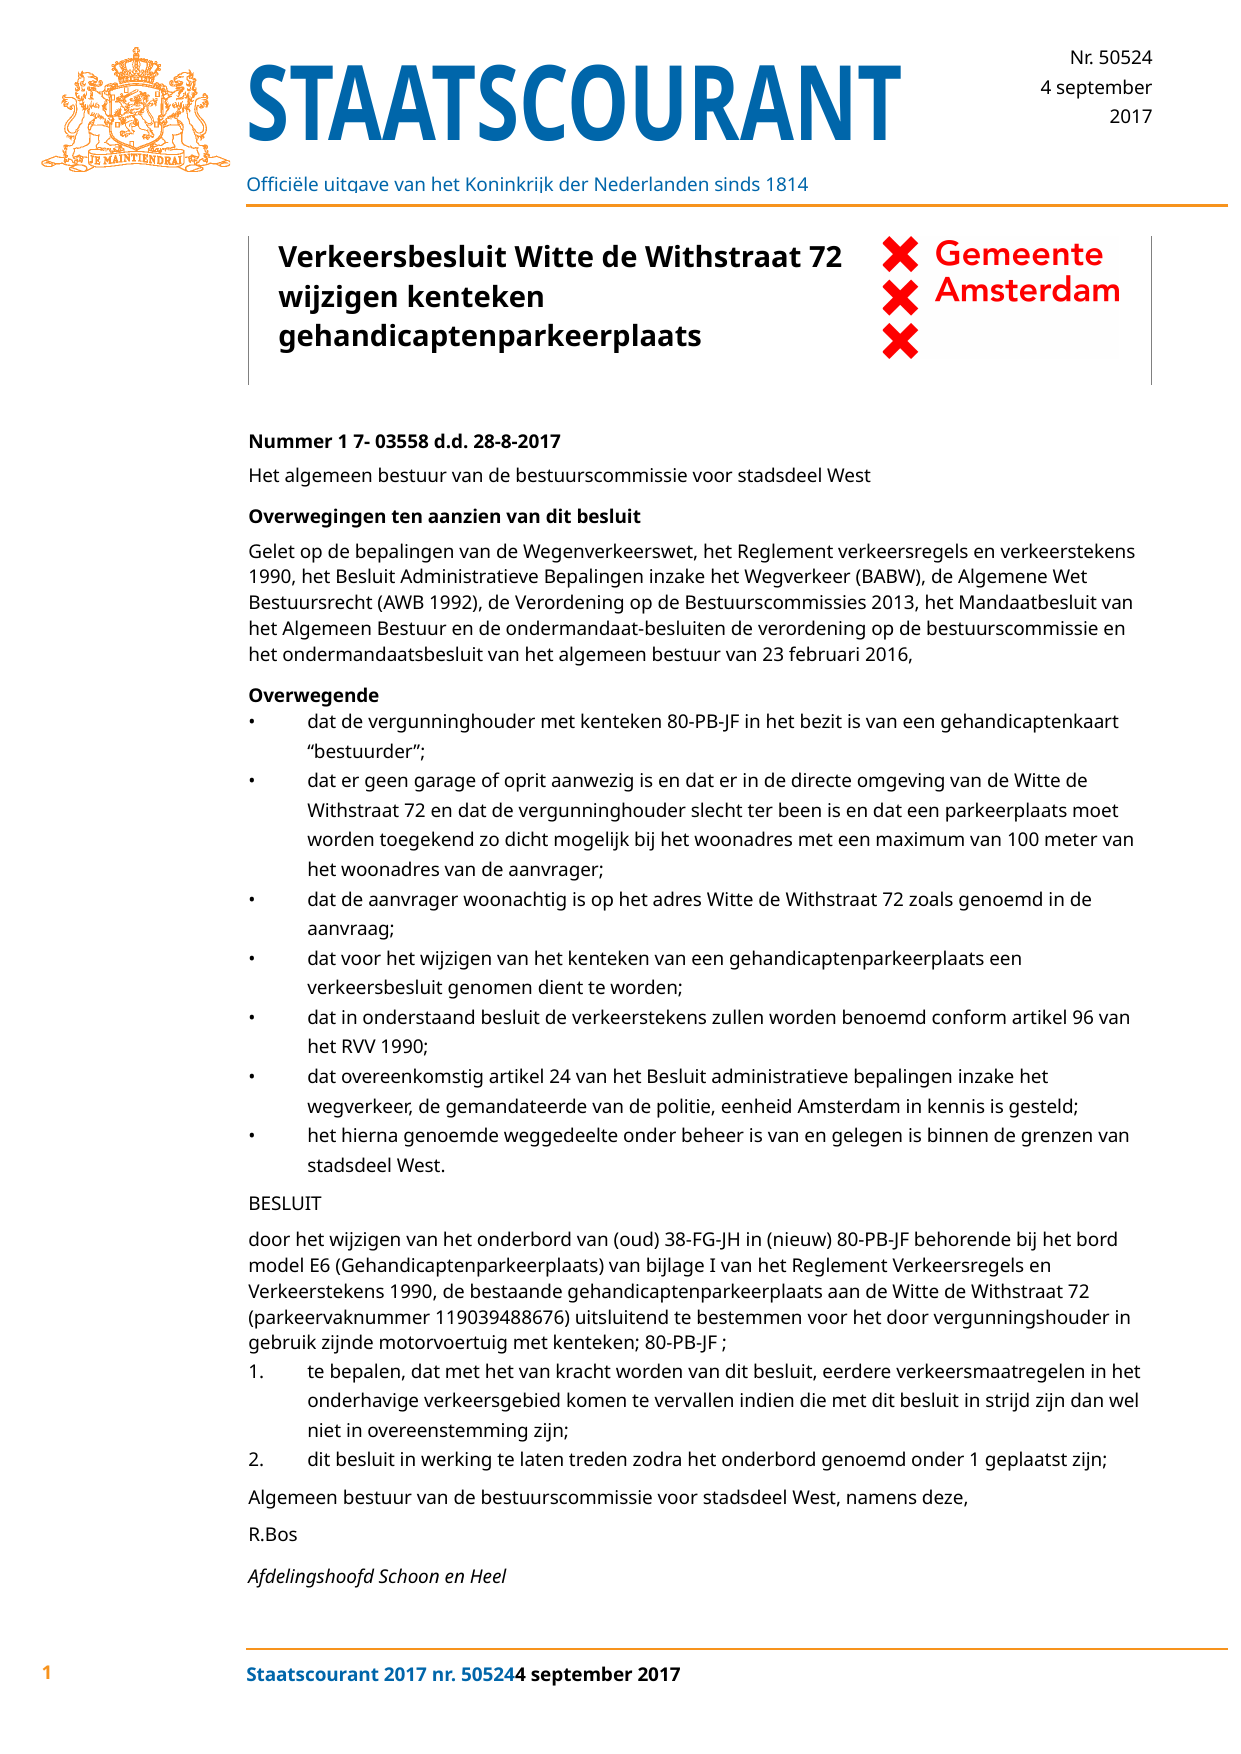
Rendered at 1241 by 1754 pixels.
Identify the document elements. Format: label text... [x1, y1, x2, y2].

text Afdelingshoofd Schoon en Heel [248, 1563, 1152, 1589]
text Gelet op de bepalingen van de Wegenverkeerswet, het Reglement verkeersregels en verkeerstekens 1990, het Besluit Administratieve Bepalingen inzake het Wegverkeer (BABW), de Algemene Wet Bestuursrecht (AWB 1992), de Verordening op de Bestuurscommissies 2013, het Mandaatbesluit van het Algemeen Bestuur en de ondermandaat-besluiten de verordening op de bestuurscommissie en het ondermandaatsbesluit van het algemeen bestuur van 23 februari 2016, [248, 538, 1152, 666]
picture [882, 236, 1119, 359]
text door het wijzigen van het onderbord van (oud) 38-FG-JH in (nieuw) 80-PB-JF behorende bij het bord model E6 (Gehandicaptenparkeerplaats) van bijlage I van het Reglement Verkeersregels en Verkeerstekens 1990, de bestaande gehandicaptenparkeerplaats aan de Witte de Withstraat 72 (parkeervaknummer 119039488676) uitsluitend te bestemmen voor het door vergunningshouder in gebruik zijnde motorvoertuig met kenteken; 80-PB-JF ; [248, 1227, 1152, 1355]
list te bepalen, dat met het van kracht worden van dit besluit, eerdere verkeersmaatregelen in het onderhavige verkeersgebied komen te vervallen indien die met dit besluit in strijd zijn dan wel niet in overeenstemming zijn; [248, 1358, 1152, 1443]
text Algemeen bestuur van de bestuurscommissie voor stadsdeel West, namens deze, [248, 1484, 1152, 1510]
picture [41, 47, 231, 172]
text R.Bos [248, 1521, 1152, 1547]
list het hierna genoemde weggedeelte onder beheer is van en gelegen is binnen de grenzen van stadsdeel West. [248, 1122, 1152, 1178]
list dit besluit in werking te laten treden zodra het onderbord genoemd onder 1 geplaatst zijn; [248, 1447, 1152, 1472]
text BESLUIT [248, 1190, 1152, 1216]
list dat overeenkomstig artikel 24 van het Besluit administratieve bepalingen inzake het wegverkeer, de gemandateerde van de politie, eenheid Amsterdam in kennis is gesteld; [248, 1063, 1152, 1119]
list dat in onderstaand besluit de verkeerstekens zullen worden benoemd conform artikel 96 van het RVV 1990; [248, 1004, 1152, 1059]
text Overwegende [248, 683, 1152, 708]
list dat voor het wijzigen van het kenteken van een gehandicaptenparkeerplaats een verkeersbesluit genomen dient te worden; [248, 945, 1152, 1000]
list dat de aanvrager woonachtig is op het adres Witte de Withstraat 72 zoals genoemd in de aanvraag; [248, 886, 1152, 941]
text Nummer 1 7- 03558 d.d. 28-8-2017 [248, 428, 1152, 453]
table_header Verkeersbesluit Witte de Withstraat 72 wijzigen kenteken gehandicaptenparkeerplaats [249, 236, 850, 385]
list dat de vergunninghouder met kenteken 80-PB-JF in het bezit is van een gehandicaptenkaart “bestuurder”; [248, 708, 1152, 764]
list dat er geen garage of oprit aanwezig is en dat er in de directe omgeving van de Witte de Withstraat 72 en dat de vergunninghouder slecht ter been is en dat een parkeerplaats moet worden toegekend zo dicht mogelijk bij het woonadres met een maximum van 100 meter van het woonadres van de aanvrager; [248, 767, 1152, 882]
text Overwegingen ten aanzien van dit besluit [248, 504, 1152, 529]
table_header [850, 236, 1151, 385]
text Het algemeen bestuur van de bestuurscommissie voor stadsdeel West [248, 462, 1152, 488]
